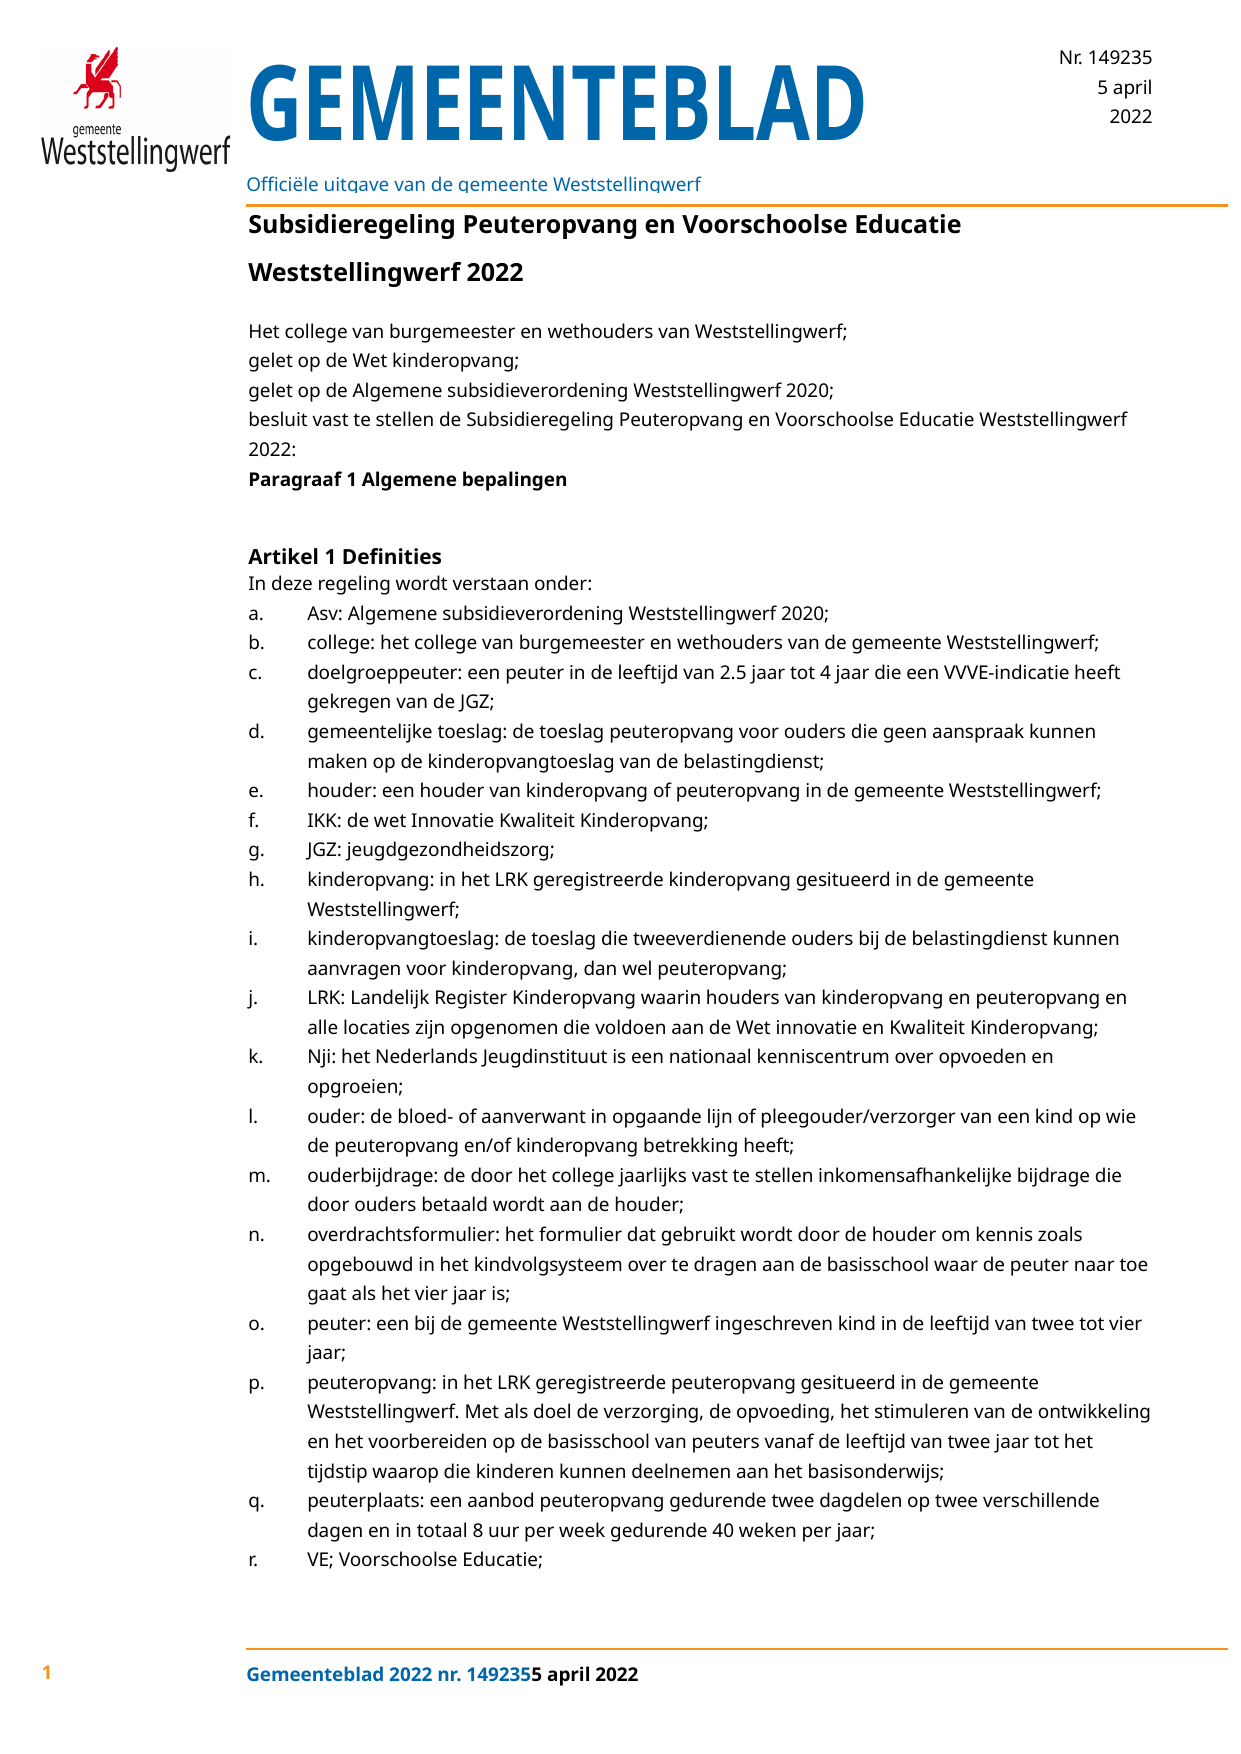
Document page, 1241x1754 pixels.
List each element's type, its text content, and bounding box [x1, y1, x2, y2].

list VE; Voorschoolse Educatie; [248, 1547, 1152, 1572]
picture [41, 47, 231, 172]
list JGZ: jeugdgezondheidszorg; [248, 837, 1152, 862]
list Asv: Algemene subsidieverordening Weststellingwerf 2020; [248, 600, 1152, 626]
list IKK: de wet Innovatie Kwaliteit Kinderopvang; [248, 807, 1152, 833]
list kinderopvang: in het LRK geregistreerde kinderopvang gesitueerd in de gemeente Weststellingwerf; [248, 866, 1152, 922]
list LRK: Landelijk Register Kinderopvang waarin houders van kinderopvang en peuteropvang en alle locaties zijn opgenomen die voldoen aan de Wet innovatie en Kwaliteit Kinderopvang; [248, 984, 1152, 1040]
list peuteropvang: in het LRK geregistreerde peuteropvang gesitueerd in de gemeente Weststellingwerf. Met als doel de verzorging, de opvoeding, het stimuleren van de ontwikkeling en het voorbereiden op de basisschool van peuters vanaf de leeftijd van twee jaar tot het tijdstip waarop die kinderen kunnen deelnemen aan het basisonderwijs; [248, 1369, 1152, 1484]
list gemeentelijke toeslag: de toeslag peuteropvang voor ouders die geen aanspraak kunnen maken op de kinderopvangtoeslag van de belastingdienst; [248, 718, 1152, 774]
list peuter: een bij de gemeente Weststellingwerf ingeschreven kind in de leeftijd van twee tot vier jaar; [248, 1310, 1152, 1365]
list college: het college van burgemeester en wethouders van de gemeente Weststellingwerf; [248, 629, 1152, 655]
list houder: een houder van kinderopvang of peuteropvang in de gemeente Weststellingwerf; [248, 777, 1152, 803]
text gelet op de Algemene subsidieverordening Weststellingwerf 2020; [248, 377, 1152, 403]
text Artikel 1 Definities [248, 542, 1152, 570]
list Nji: het Nederlands Jeugdinstituut is een nationaal kenniscentrum over opvoeden en opgroeien; [248, 1044, 1152, 1099]
list kinderopvangtoeslag: de toeslag die tweeverdienende ouders bij de belastingdienst kunnen aanvragen voor kinderopvang, dan wel peuteropvang; [248, 925, 1152, 981]
text Paragraaf 1 Algemene bepalingen [248, 466, 1152, 492]
list ouderbijdrage: de door het college jaarlijks vast te stellen inkomensafhankelijke bijdrage die door ouders betaald wordt aan de houder; [248, 1162, 1152, 1217]
text Subsidieregeling Peuteropvang en Voorschoolse Educatie Weststellingwerf 2022 [248, 207, 1152, 288]
text besluit vast te stellen de Subsidieregeling Peuteropvang en Voorschoolse Educatie Weststellingwerf 2022: [248, 407, 1152, 462]
text gelet op de Wet kinderopvang; [248, 347, 1152, 373]
text In deze regeling wordt verstaan onder: [248, 570, 1152, 596]
list overdrachtsformulier: het formulier dat gebruikt wordt door de houder om kennis zoals opgebouwd in het kindvolgsysteem over te dragen aan de basisschool waar de peuter naar toe gaat als het vier jaar is; [248, 1221, 1152, 1306]
list ouder: de bloed- of aanverwant in opgaande lijn of pleegouder/verzorger van een kind op wie de peuteropvang en/of kinderopvang betrekking heeft; [248, 1103, 1152, 1158]
list peuterplaats: een aanbod peuteropvang gedurende twee dagdelen op twee verschillende dagen en in totaal 8 uur per week gedurende 40 weken per jaar; [248, 1487, 1152, 1543]
list doelgroeppeuter: een peuter in de leeftijd van 2.5 jaar tot 4 jaar die een VVVE-indicatie heeft gekregen van de JGZ; [248, 659, 1152, 714]
text Het college van burgemeester en wethouders van Weststellingwerf; [248, 318, 1152, 344]
